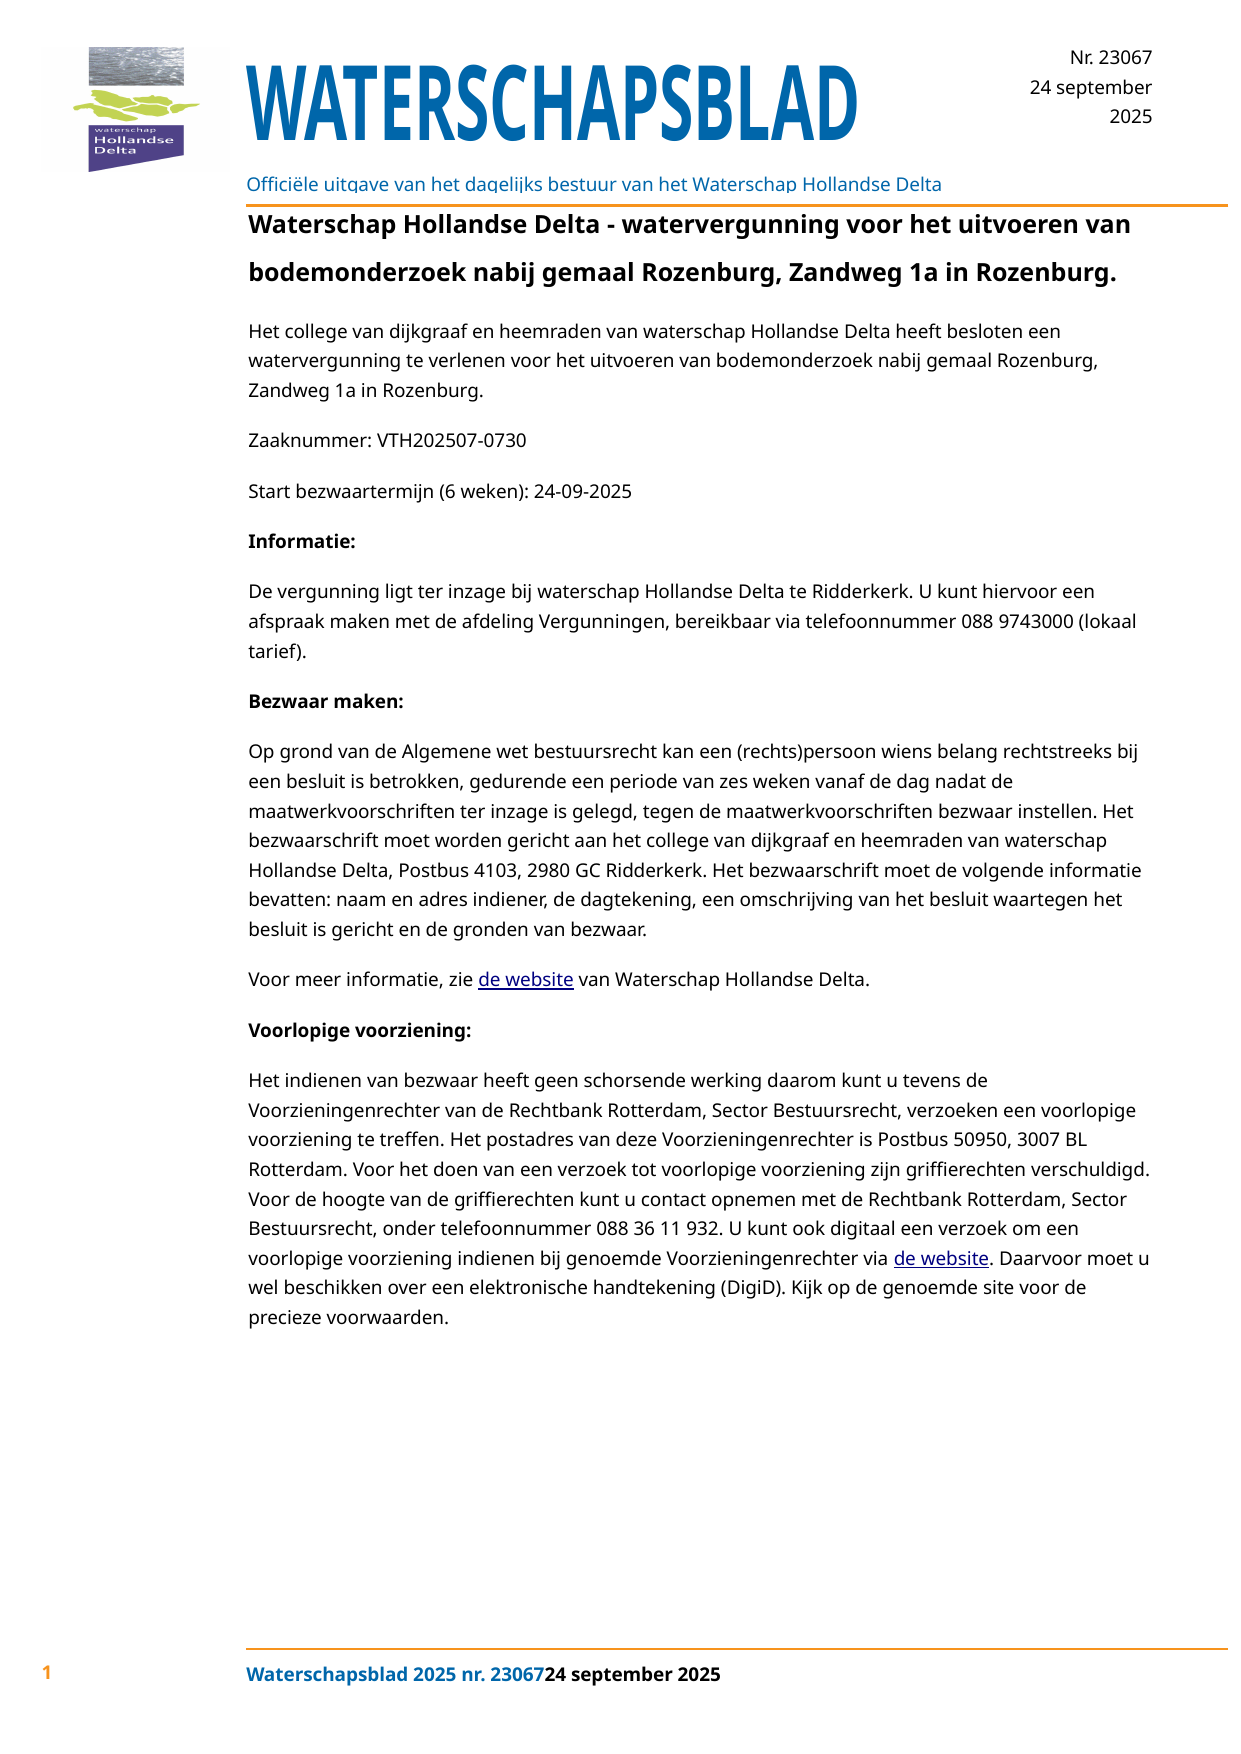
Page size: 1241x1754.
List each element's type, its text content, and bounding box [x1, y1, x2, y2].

text Voor meer informatie, zie de website van Waterschap Hollandse Delta. [248, 967, 1152, 992]
text Bezwaar maken: [248, 688, 1152, 714]
text Informatie: [248, 528, 1152, 554]
picture [41, 47, 231, 172]
text Op grond van de Algemene wet bestuursrecht kan een (rechts)persoon wiens belang rechtstreeks bij een besluit is betrokken, gedurende een periode van zes weken vanaf de dag nadat de maatwerkvoorschriften ter inzage is gelegd, tegen de maatwerkvoorschriften bezwaar instellen. Het bezwaarschrift moet worden gericht aan het college van dijkgraaf en heemraden van waterschap Hollandse Delta, Postbus 4103, 2980 GC Ridderkerk. Het bezwaarschrift moet de volgende informatie bevatten: naam en adres indiener, de dagtekening, een omschrijving van het besluit waartegen het besluit is gericht en de gronden van bezwaar. [248, 739, 1152, 942]
text De vergunning ligt ter inzage bij waterschap Hollandse Delta te Ridderkerk. U kunt hiervoor een afspraak maken met de afdeling Vergunningen, bereikbaar via telefoonnummer 088 9743000 (lokaal tarief). [248, 579, 1152, 664]
text Start bezwaartermijn (6 weken): 24-09-2025 [248, 478, 1152, 504]
text Voorlopige voorziening: [248, 1017, 1152, 1043]
text Waterschap Hollandse Delta - watervergunning voor het uitvoeren van bodemonderzoek nabij gemaal Rozenburg, Zandweg 1a in Rozenburg. [248, 207, 1152, 288]
text Zaaknummer: VTH202507-0730 [248, 427, 1152, 453]
text Het indienen van bezwaar heeft geen schorsende werking daarom kunt u tevens de Voorzieningenrechter van de Rechtbank Rotterdam, Sector Bestuursrecht, verzoeken een voorlopige voorziening te treffen. Het postadres van deze Voorzieningenrechter is Postbus 50950, 3007 BL Rotterdam. Voor het doen van een verzoek tot voorlopige voorziening zijn griffierechten verschuldigd. Voor de hoogte van de griffierechten kunt u contact opnemen met de Rechtbank Rotterdam, Sector Bestuursrecht, onder telefoonnummer 088 36 11 932. U kunt ook digitaal een verzoek om een voorlopige voorziening indienen bij genoemde Voorzieningenrechter via de website. Daarvoor moet u wel beschikken over een elektronische handtekening (DigiD). Kijk op de genoemde site voor de precieze voorwaarden. [248, 1067, 1152, 1330]
text Het college van dijkgraaf en heemraden van waterschap Hollandse Delta heeft besloten een watervergunning te verlenen voor het uitvoeren van bodemonderzoek nabij gemaal Rozenburg, Zandweg 1a in Rozenburg. [248, 318, 1152, 403]
